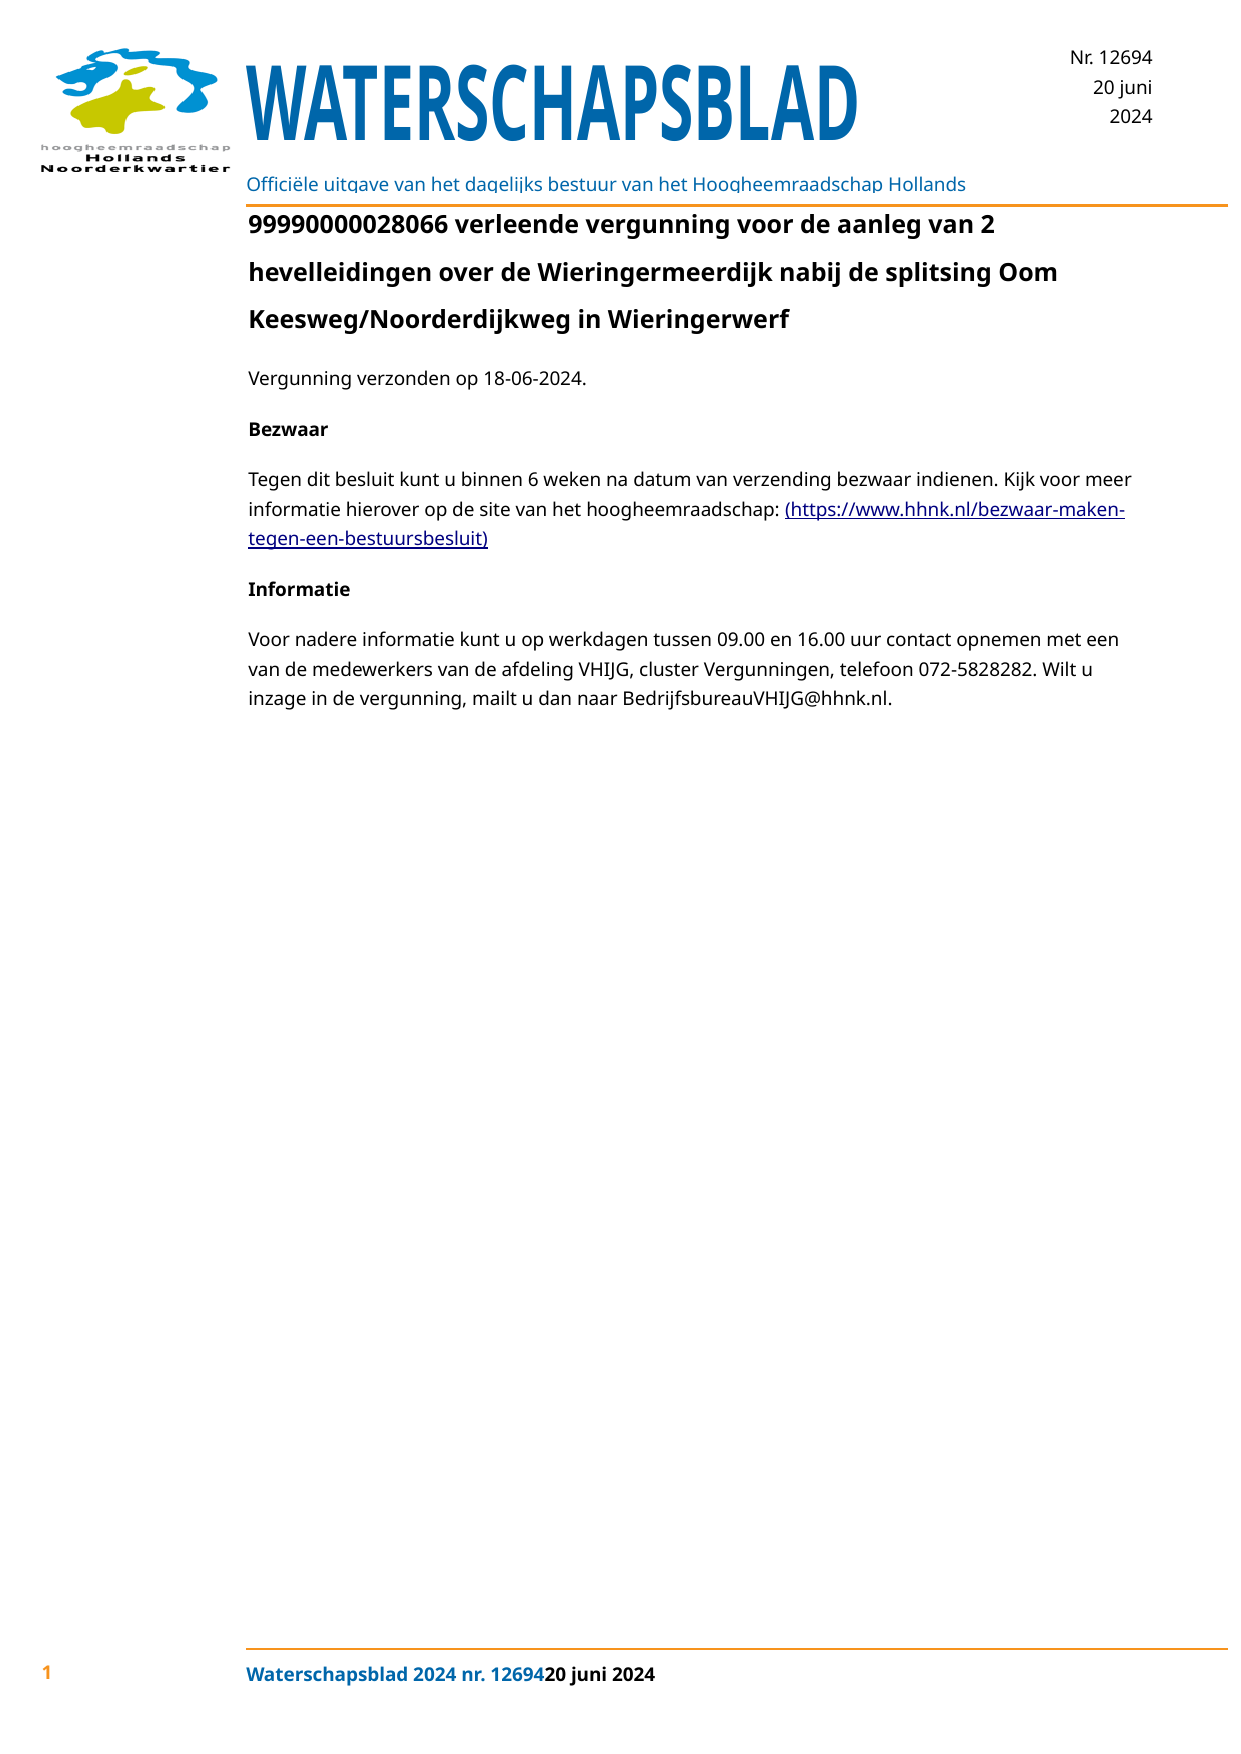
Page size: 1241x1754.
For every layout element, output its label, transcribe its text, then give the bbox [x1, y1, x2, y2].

text Informatie [248, 576, 1152, 602]
text Voor nadere informatie kunt u op werkdagen tussen 09.00 en 16.00 uur contact opnemen met een van de medewerkers van de afdeling VHIJG, cluster Vergunningen, telefoon 072-5828282. Wilt u inzage in de vergunning, mailt u dan naar BedrijfsbureauVHIJG@hhnk.nl. [248, 626, 1152, 711]
text Tegen dit besluit kunt u binnen 6 weken na datum van verzending bezwaar indienen. Kijk voor meer informatie hierover op de site van het hoogheemraadschap: (https://www.hhnk.nl/bezwaar-maken-tegen-een-bestuursbesluit) [248, 466, 1152, 551]
picture [41, 47, 231, 172]
text Bezwaar [248, 416, 1152, 442]
text 99990000028066 verleende vergunning voor de aanleg van 2 hevelleidingen over de Wieringermeerdijk nabij de splitsing Oom Keesweg/Noorderdijkweg in Wieringerwerf [248, 207, 1152, 336]
text Vergunning verzonden op 18-06-2024. [248, 366, 1152, 391]
